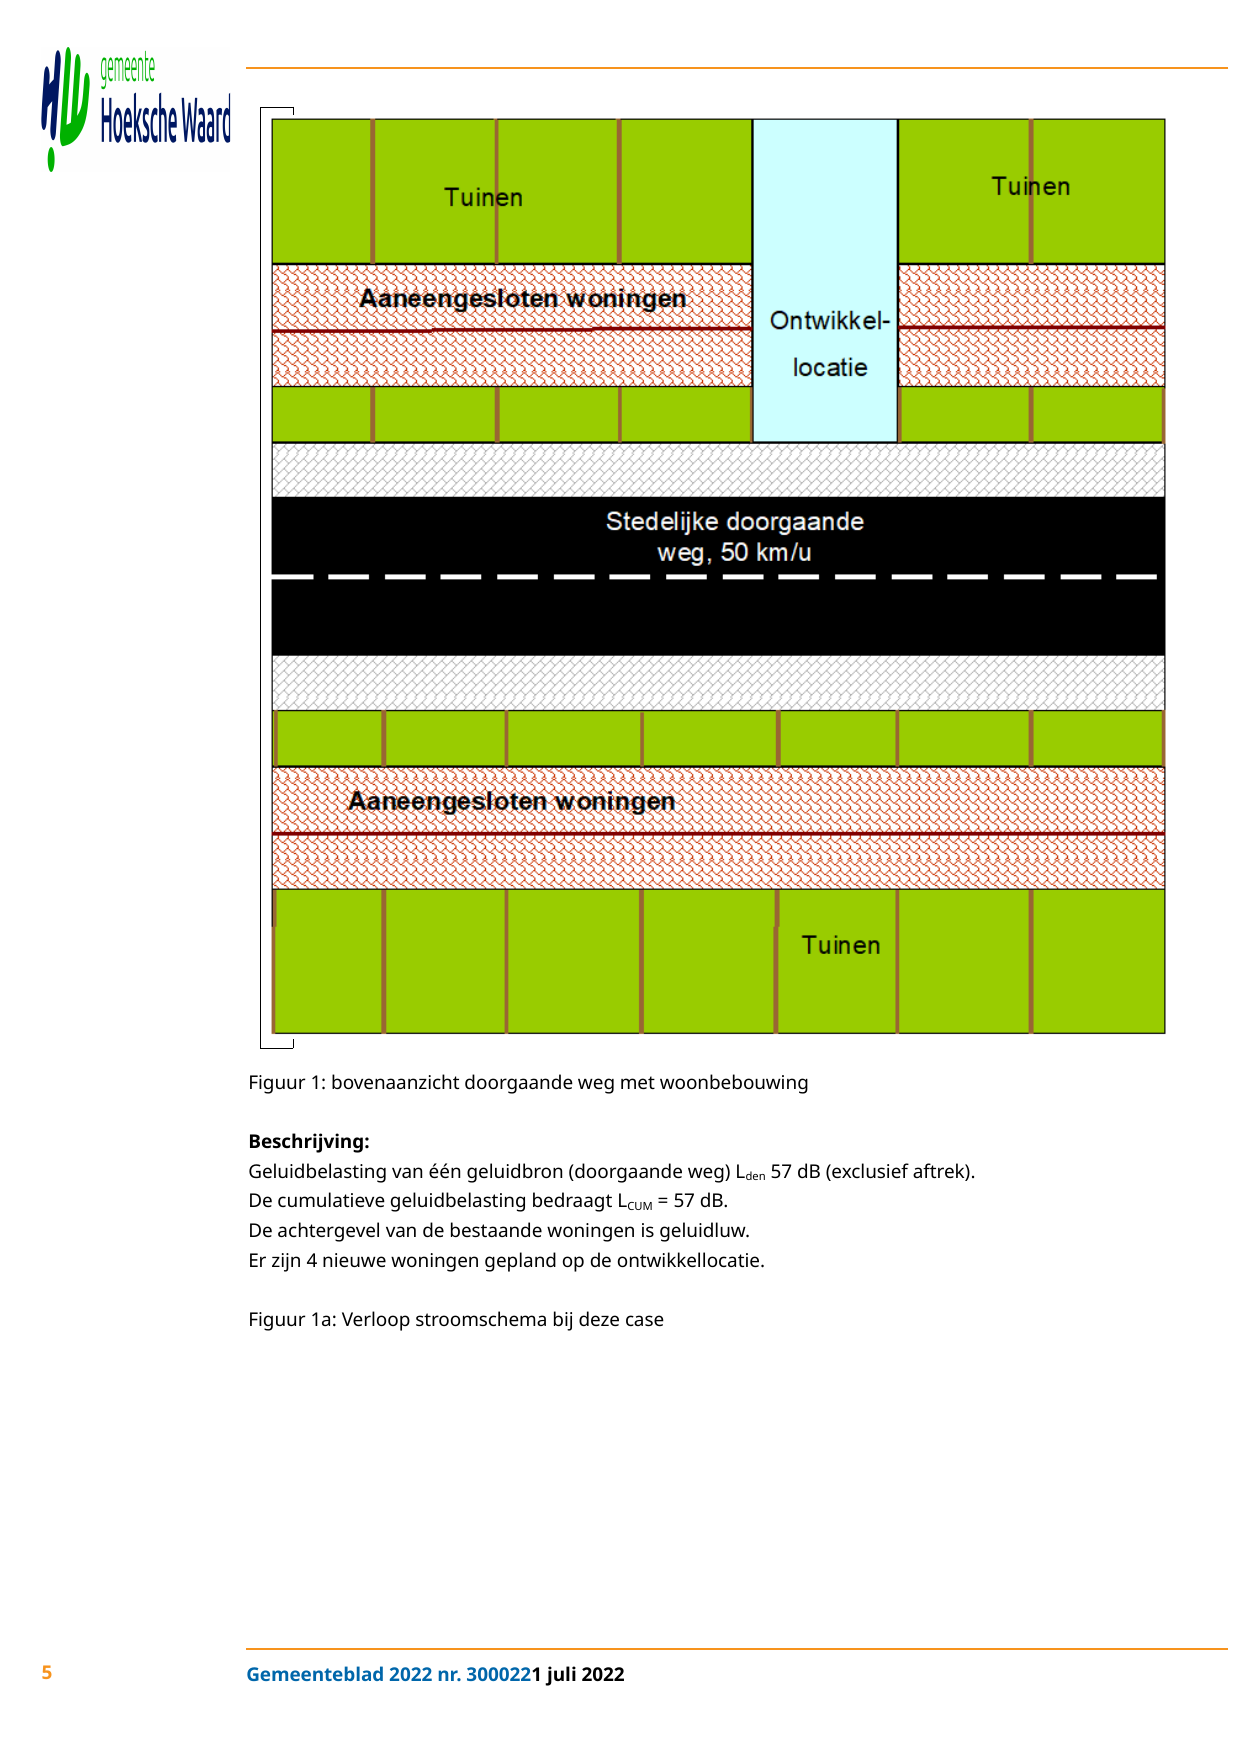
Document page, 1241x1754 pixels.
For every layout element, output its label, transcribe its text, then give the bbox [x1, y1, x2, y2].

text Figuur 1a: Verloop stroomschema bij deze case [248, 1306, 1152, 1332]
picture [41, 47, 231, 172]
text Beschrijving: [248, 1128, 1152, 1154]
text Er zijn 4 nieuwe woningen gepland op de ontwikkellocatie. [248, 1247, 1152, 1272]
text De cumulatieve geluidbelasting bedraagt LCUM = 57 dB. [248, 1188, 1152, 1213]
text Figuur 1: bovenaanzicht doorgaande weg met woonbebouwing [248, 1069, 1152, 1095]
picture [268, 115, 1173, 1039]
text Geluidbelasting van één geluidbron (doorgaande weg) Lden 57 dB (exclusief aftrek). [248, 1158, 1152, 1184]
text De achtergevel van de bestaande woningen is geluidluw. [248, 1217, 1152, 1243]
